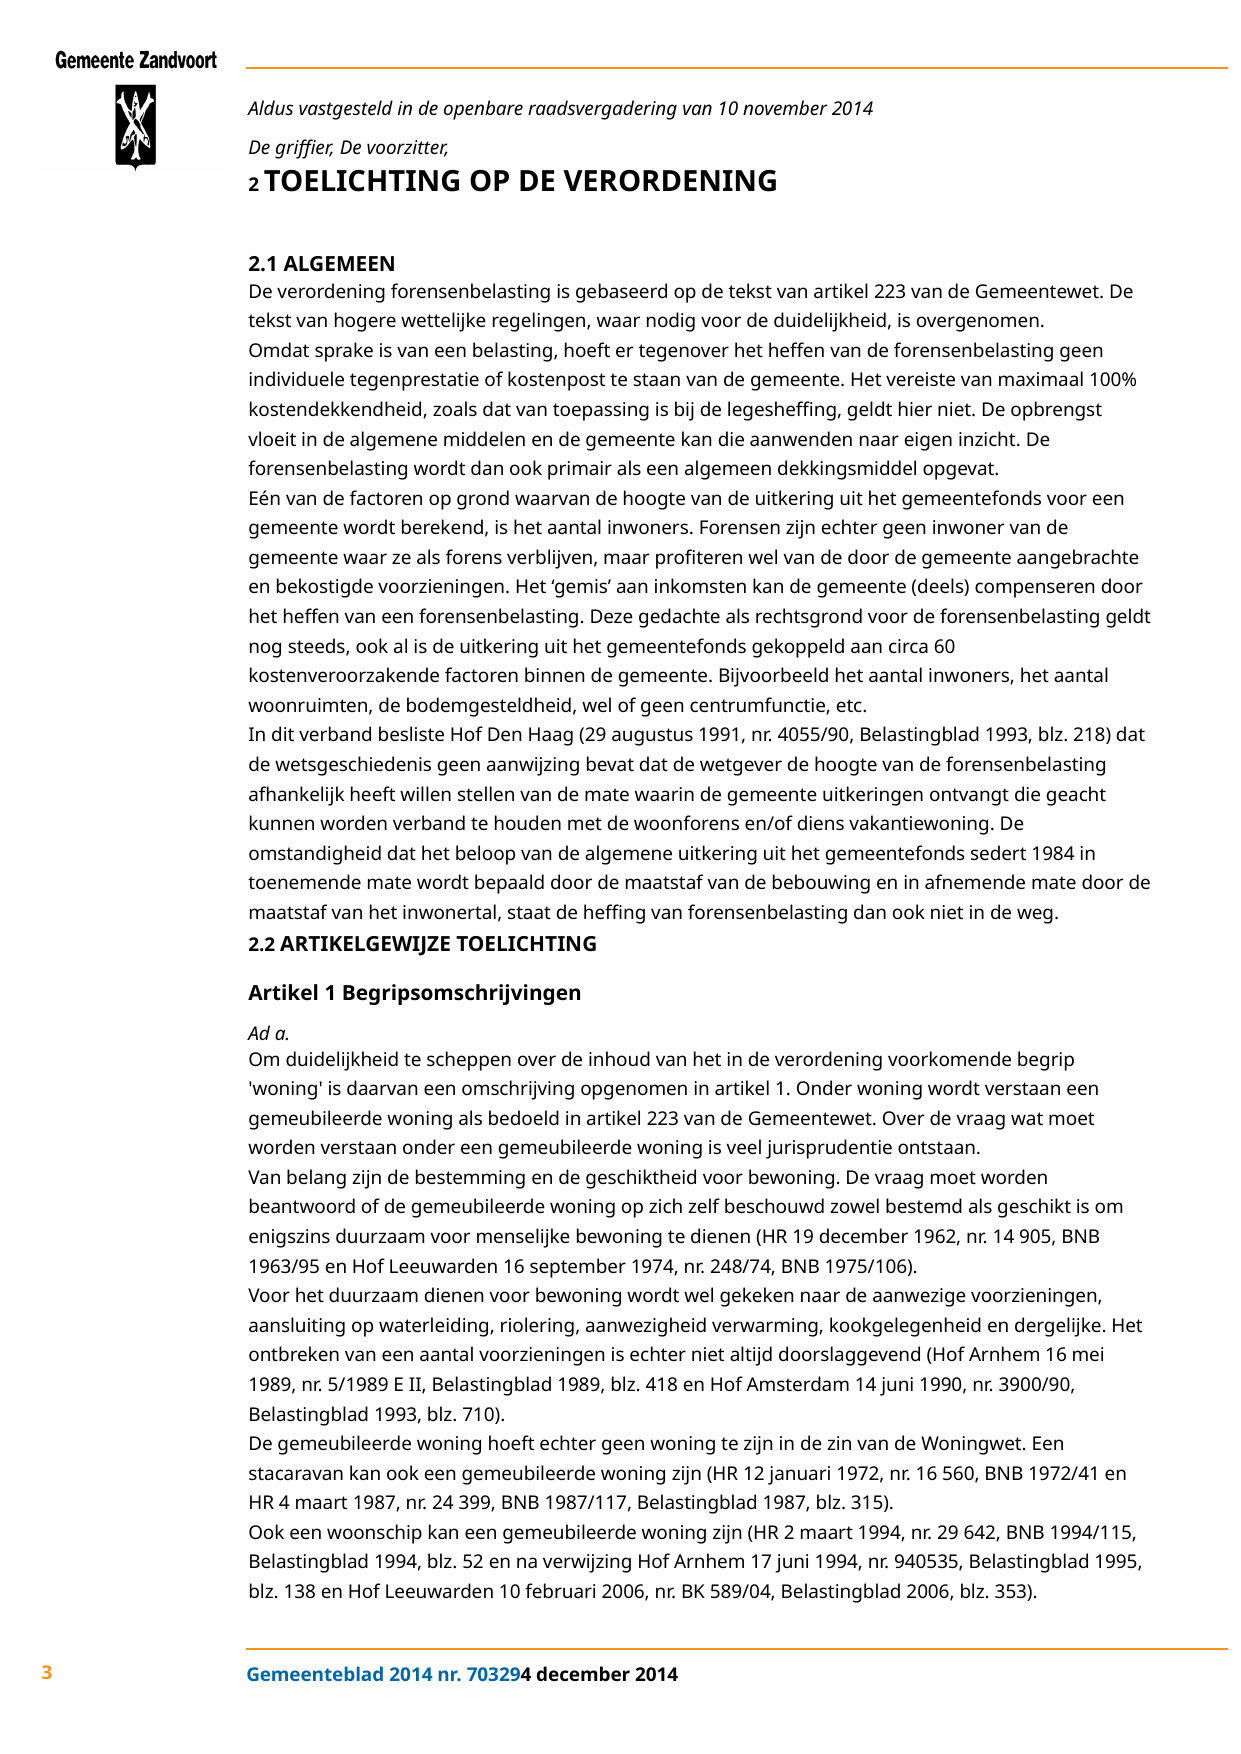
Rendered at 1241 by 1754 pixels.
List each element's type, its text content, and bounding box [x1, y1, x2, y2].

text 2 TOELICHTING OP DE VERORDENING [248, 160, 1152, 199]
text Ook een woonschip kan een gemeubileerde woning zijn (HR 2 maart 1994, nr. 29 642, BNB 1994/115, Belastingblad 1994, blz. 52 en na verwijzing Hof Arnhem 17 juni 1994, nr. 940535, Belastingblad 1995, blz. 138 en Hof Leeuwarden 10 februari 2006, nr. BK 589/04, Belastingblad 2006, blz. 353). [248, 1519, 1152, 1604]
text In dit verband besliste Hof Den Haag (29 augustus 1991, nr. 4055/90, Belastingblad 1993, blz. 218) dat de wetsgeschiedenis geen aanwijzing bevat dat de wetgever de hoogte van de forensenbelasting afhankelijk heeft willen stellen van de mate waarin de gemeente uitkeringen ontvangt die geacht kunnen worden verband te houden met de woonforens en/of diens vakantiewoning. De omstandigheid dat het beloop van de algemene uitkering uit het gemeentefonds sedert 1984 in toenemende mate wordt bepaald door de maatstaf van de bebouwing en in afnemende mate door de maatstaf van het inwonertal, staat de heffing van forensenbelasting dan ook niet in de weg. [248, 722, 1152, 925]
text 2.2 ARTIKELGEWIJZE TOELICHTING [248, 929, 1152, 957]
text De gemeubileerde woning hoeft echter geen woning te zijn in de zin van de Woningwet. Een stacaravan kan ook een gemeubileerde woning zijn (HR 12 januari 1972, nr. 16 560, BNB 1972/41 en HR 4 maart 1987, nr. 24 399, BNB 1987/117, Belastingblad 1987, blz. 315). [248, 1430, 1152, 1515]
text Ad a. [248, 1020, 1152, 1046]
picture [41, 47, 231, 172]
text Voor het duurzaam dienen voor bewoning wordt wel gekeken naar de aanwezige voorzieningen, aansluiting op waterleiding, riolering, aanwezigheid verwarming, kookgelegenheid en dergelijke. Het ontbreken van een aantal voorzieningen is echter niet altijd doorslaggevend (Hof Arnhem 16 mei 1989, nr. 5/1989 E II, Belastingblad 1989, blz. 418 en Hof Amsterdam 14 juni 1990, nr. 3900/90, Belastingblad 1993, blz. 710). [248, 1282, 1152, 1426]
text Om duidelijkheid te scheppen over de inhoud van het in de verordening voorkomende begrip 'woning' is daarvan een omschrijving opgenomen in artikel 1. Onder woning wordt verstaan een gemeubileerde woning als bedoeld in artikel 223 van de Gemeentewet. Over de vraag wat moet worden verstaan onder een gemeubileerde woning is veel jurisprudentie ontstaan. [248, 1046, 1152, 1160]
text Aldus vastgesteld in de openbare raadsvergadering van 10 november 2014 [248, 95, 1152, 121]
text Omdat sprake is van een belasting, hoeft er tegenover het heffen van de forensenbelasting geen individuele tegenprestatie of kostenpost te staan van de gemeente. Het vereiste van maximaal 100% kostendekkendheid, zoals dat van toepassing is bij de legesheffing, geldt hier niet. De opbrengst vloeit in de algemene middelen en de gemeente kan die aanwenden naar eigen inzicht. De forensenbelasting wordt dan ook primair als een algemeen dekkingsmiddel opgevat. [248, 337, 1152, 481]
text Van belang zijn de bestemming en de geschiktheid voor bewoning. De vraag moet worden beantwoord of de gemeubileerde woning op zich zelf beschouwd zowel bestemd als geschikt is om enigszins duurzaam voor menselijke bewoning te dienen (HR 19 december 1962, nr. 14 905, BNB 1963/95 en Hof Leeuwarden 16 september 1974, nr. 248/74, BNB 1975/106). [248, 1164, 1152, 1278]
text Artikel 1 Begripsomschrijvingen [248, 978, 1152, 1006]
text 2.1 ALGEMEEN [248, 249, 1152, 278]
text Eén van de factoren op grond waarvan de hoogte van de uitkering uit het gemeentefonds voor een gemeente wordt berekend, is het aantal inwoners. Forensen zijn echter geen inwoner van de gemeente waar ze als forens verblijven, maar profiteren wel van de door de gemeente aangebrachte en bekostigde voorzieningen. Het ‘gemis’ aan inkomsten kan de gemeente (deels) compenseren door het heffen van een forensenbelasting. Deze gedachte als rechtsgrond voor de forensenbelasting geldt nog steeds, ook al is de uitkering uit het gemeentefonds gekoppeld aan circa 60 kostenveroorzakende factoren binnen de gemeente. Bijvoorbeeld het aantal inwoners, het aantal woonruimten, de bodemgesteldheid, wel of geen centrumfunctie, etc. [248, 485, 1152, 718]
text De verordening forensenbelasting is gebaseerd op de tekst van artikel 223 van de Gemeentewet. De tekst van hogere wettelijke regelingen, waar nodig voor de duidelijkheid, is overgenomen. [248, 278, 1152, 333]
text De griffier, De voorzitter, [248, 134, 1152, 160]
